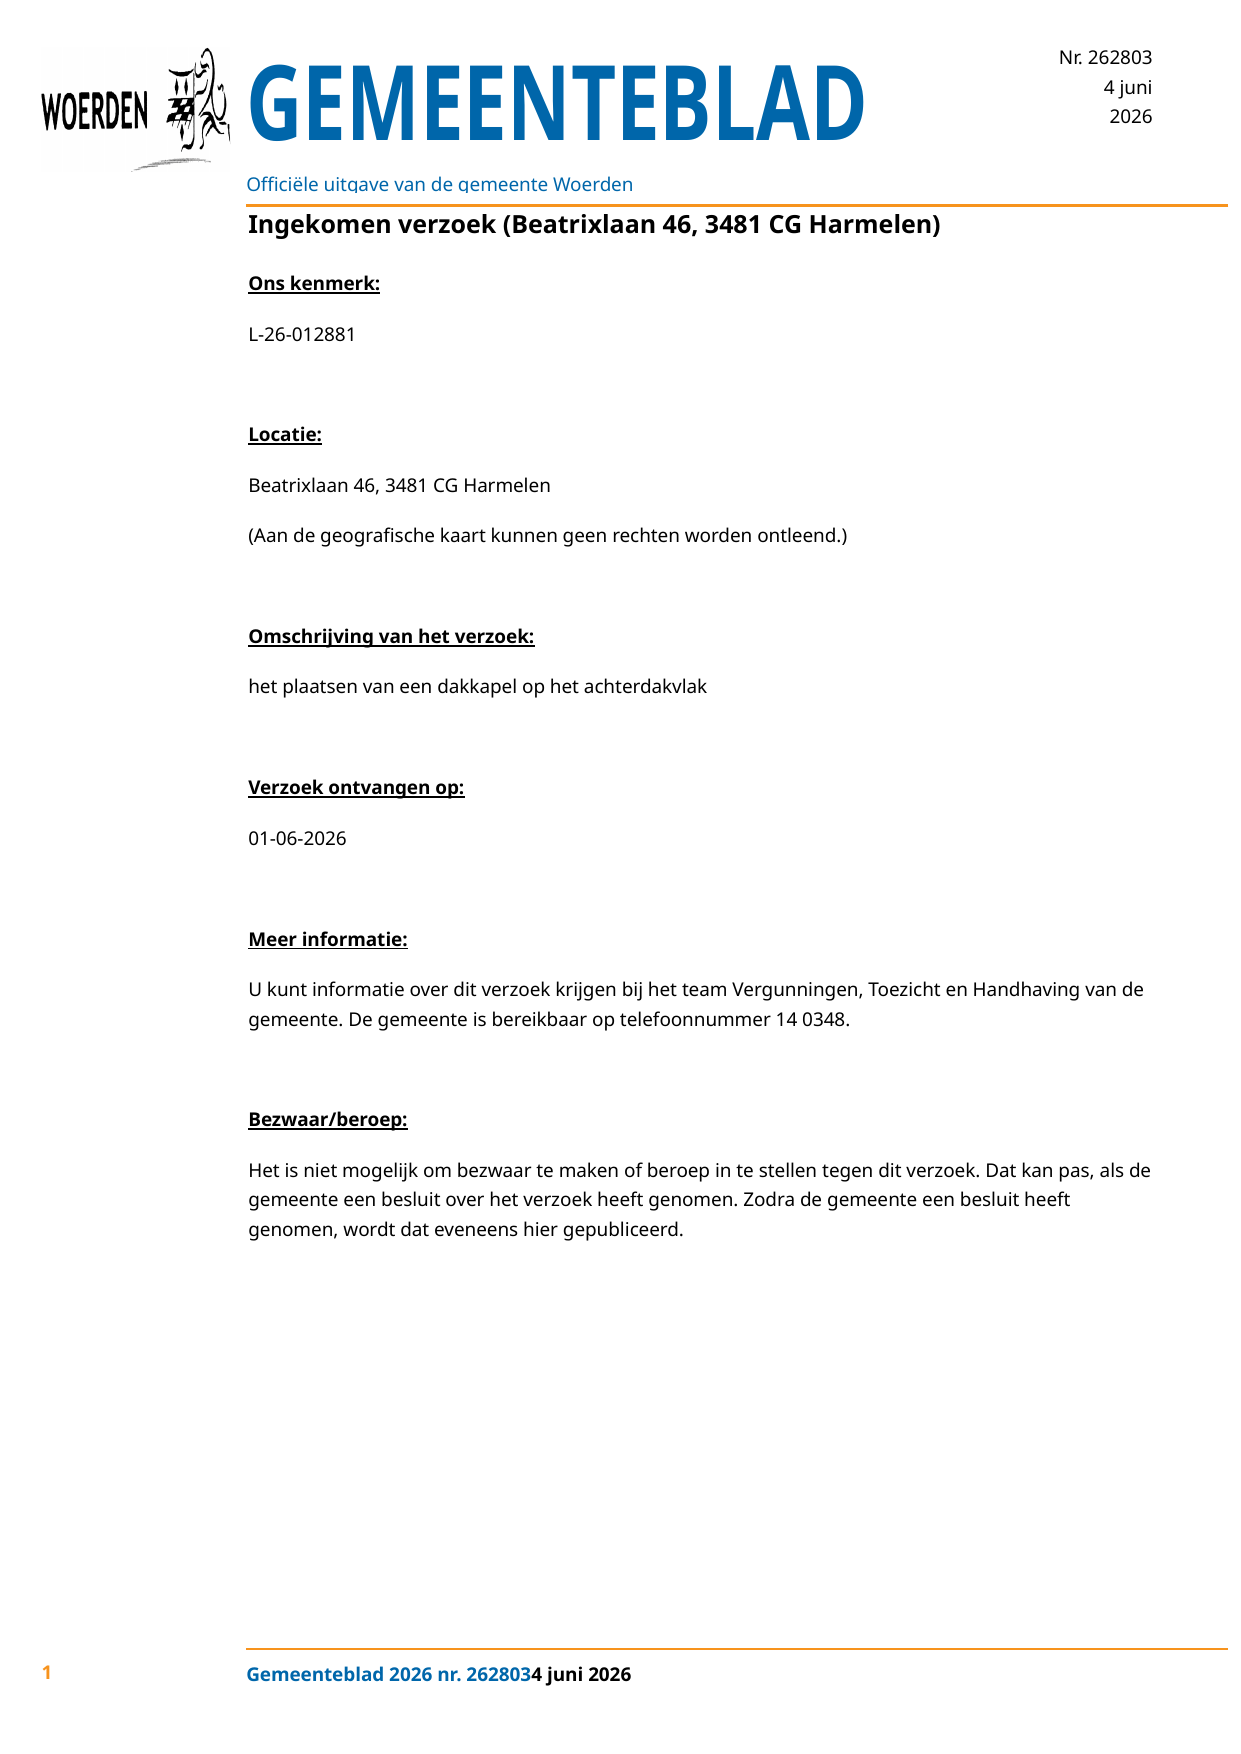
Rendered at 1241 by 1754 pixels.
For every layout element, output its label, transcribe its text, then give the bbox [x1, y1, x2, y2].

text Omschrijving van het verzoek: [248, 623, 1152, 649]
text Ingekomen verzoek (Beatrixlaan 46, 3481 CG Harmelen) [248, 207, 1152, 241]
text Verzoek ontvangen op: [248, 774, 1152, 800]
picture [41, 47, 231, 172]
text 01-06-2026 [248, 825, 1152, 851]
text Het is niet mogelijk om bezwaar te maken of beroep in te stellen tegen dit verzoek. Dat kan pas, als de gemeente een besluit over het verzoek heeft genomen. Zodra de gemeente een besluit heeft genomen, wordt dat eveneens hier gepubliceerd. [248, 1157, 1152, 1242]
text Locatie: [248, 422, 1152, 447]
text Bezwaar/beroep: [248, 1107, 1152, 1132]
text Beatrixlaan 46, 3481 CG Harmelen [248, 472, 1152, 498]
text Meer informatie: [248, 926, 1152, 951]
text Ons kenmerk: [248, 270, 1152, 296]
text (Aan de geografische kaart kunnen geen rechten worden ontleend.) [248, 522, 1152, 548]
text U kunt informatie over dit verzoek krijgen bij het team Vergunningen, Toezicht en Handhaving van de gemeente. De gemeente is bereikbaar op telefoonnummer 14 0348. [248, 976, 1152, 1031]
text L-26-012881 [248, 321, 1152, 346]
text het plaatsen van een dakkapel op het achterdakvlak [248, 674, 1152, 699]
